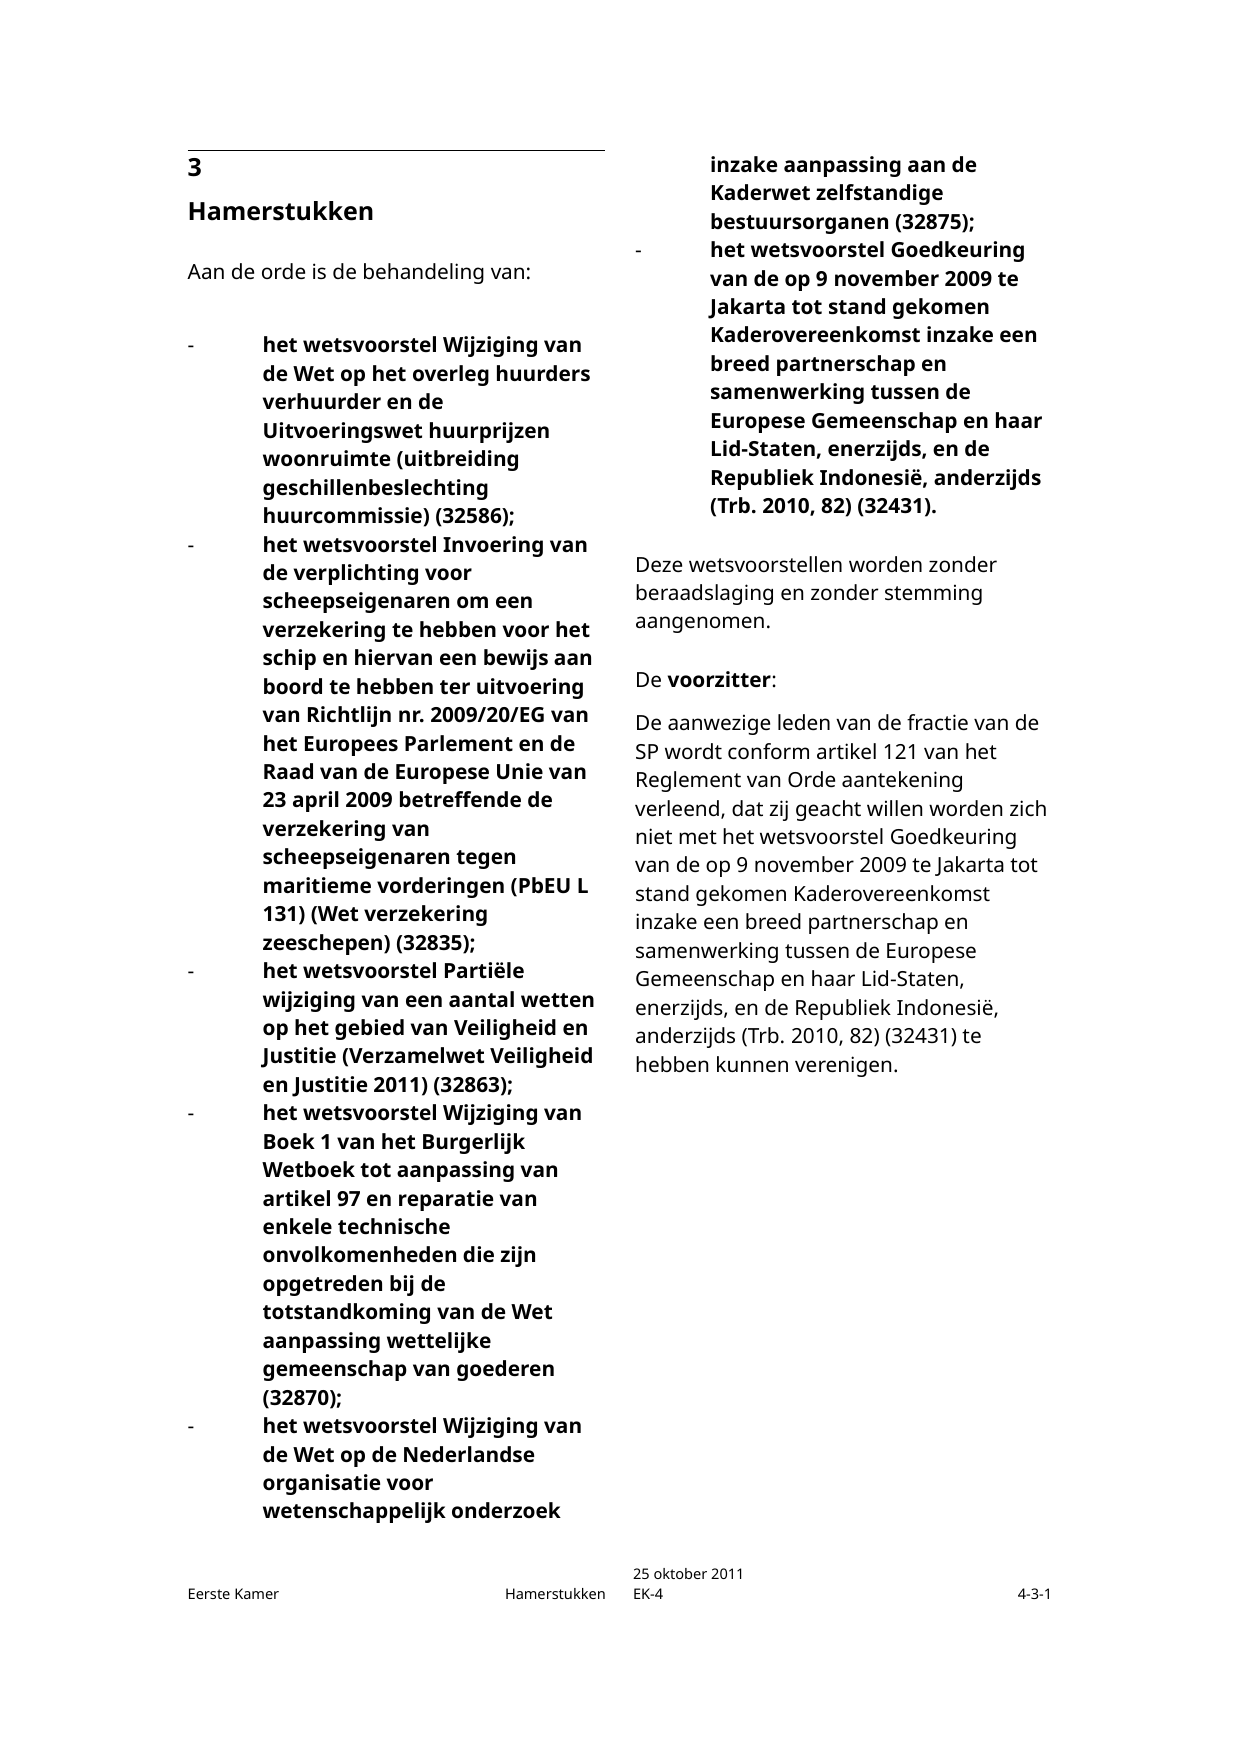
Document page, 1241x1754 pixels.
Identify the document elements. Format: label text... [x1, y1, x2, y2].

list inzake aanpassing aan de Kaderwet zelfstandige bestuursorganen (32875); [635, 150, 1053, 235]
text De voorzitter: [635, 665, 1053, 693]
text 3 [187, 151, 605, 184]
list het wetsvoorstel Partiële wijziging van een aantal wetten op het gebied van Veiligheid en Justitie (Verzamelwet Veiligheid en Justitie 2011) (32863); [187, 956, 605, 1098]
text De aanwezige leden van de fractie van de SP wordt conform artikel 121 van het Reglement van Orde aantekening verleend, dat zij geacht willen worden zich niet met het wetsvoorstel Goedkeuring van de op 9 november 2009 te Jakarta tot stand gekomen Kaderovereenkomst inzake een breed partnerschap en samenwerking tussen de Europese Gemeenschap en haar Lid-Staten, enerzijds, en de Republiek Indonesië, anderzijds (Trb. 2010, 82) (32431) te hebben kunnen verenigen. [635, 708, 1053, 1078]
list het wetsvoorstel Wijziging van de Wet op de Nederlandse organisatie voor wetenschappelijk onderzoek [187, 1411, 605, 1525]
text Aan de orde is de behandeling van: [187, 257, 605, 286]
list het wetsvoorstel Wijziging van Boek 1 van het Burgerlijk Wetboek tot aanpassing van artikel 97 en reparatie van enkele technische onvolkomenheden die zijn opgetreden bij de totstandkoming van de Wet aanpassing wettelijke gemeenschap van goederen (32870); [187, 1098, 605, 1411]
list het wetsvoorstel Invoering van de verplichting voor scheepseigenaren om een verzekering te hebben voor het schip en hiervan een bewijs aan boord te hebben ter uitvoering van Richtlijn nr. 2009/20/EG van het Europees Parlement en de Raad van de Europese Unie van 23 april 2009 betreffende de verzekering van scheepseigenaren tegen maritieme vorderingen (PbEU L 131) (Wet verzekering zeeschepen) (32835); [187, 530, 605, 956]
text Deze wetsvoorstellen worden zonder beraadslaging en zonder stemming aangenomen. [635, 550, 1053, 635]
text Hamerstukken [187, 193, 605, 227]
list het wetsvoorstel Wijziging van de Wet op het overleg huurders verhuurder en de Uitvoeringswet huurprijzen woonruimte (uitbreiding geschillenbeslechting huurcommissie) (32586); [187, 331, 605, 530]
list het wetsvoorstel Goedkeuring van de op 9 november 2009 te Jakarta tot stand gekomen Kaderovereenkomst inzake een breed partnerschap en samenwerking tussen de Europese Gemeenschap en haar Lid-Staten, enerzijds, en de Republiek Indonesië, anderzijds (Trb. 2010, 82) (32431). [635, 235, 1053, 520]
